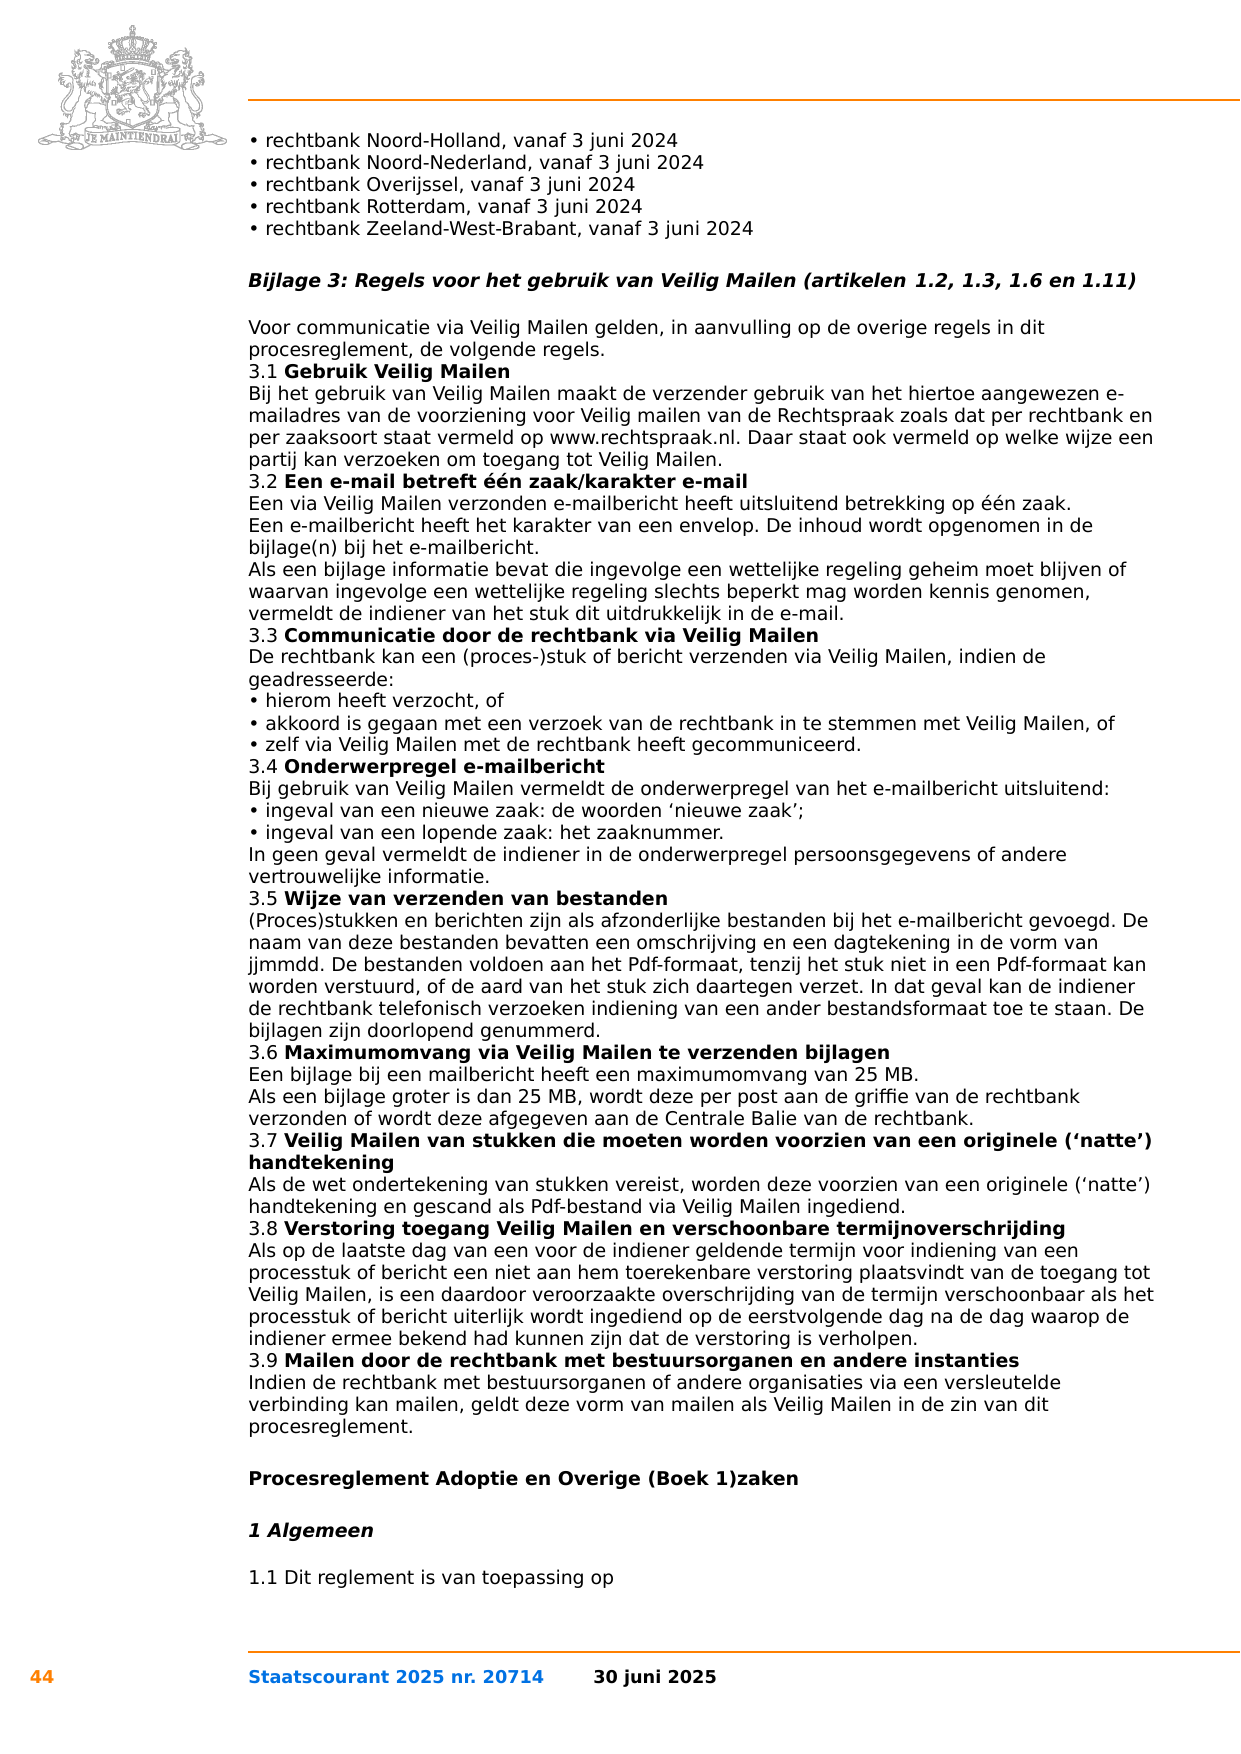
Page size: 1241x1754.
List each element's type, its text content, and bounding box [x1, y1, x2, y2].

text • ingeval van een nieuwe zaak: de woorden ‘nieuwe zaak’; [248, 800, 1163, 822]
text Bij gebruik van Veilig Mailen vermeldt de onderwerpregel van het e-mailbericht uitsluitend: [248, 778, 1163, 800]
text • rechtbank Rotterdam, vanaf 3 juni 2024 [248, 196, 1163, 218]
text Een via Veilig Mailen verzonden e-mailbericht heeft uitsluitend betrekking op één zaak. [248, 493, 1163, 514]
text Een bijlage bij een mailbericht heeft een maximumomvang van 25 MB. [248, 1064, 1163, 1086]
text 3.3 Communicatie door de rechtbank via Veilig Mailen [248, 624, 1163, 646]
text • rechtbank Noord-Holland, vanaf 3 juni 2024 [248, 130, 1163, 152]
text Als een bijlage informatie bevat die ingevolge een wettelijke regeling geheim moet blijven of waarvan ingevolge een wettelijke regeling slechts beperkt mag worden kennis genomen, vermeldt de indiener van het stuk dit uitdrukkelijk in de e-mail. [248, 558, 1163, 624]
text In geen geval vermeldt de indiener in de onderwerpregel persoonsgegevens of andere vertrouwelijke informatie. [248, 844, 1163, 888]
text Een e-mailbericht heeft het karakter van een envelop. De inhoud wordt opgenomen in de bijlage(n) bij het e-mailbericht. [248, 514, 1163, 558]
text • zelf via Veilig Mailen met de rechtbank heeft gecommuniceerd. [248, 734, 1163, 756]
text 3.1 Gebruik Veilig Mailen [248, 361, 1163, 383]
subtitle 1 Algemeen [248, 1520, 1163, 1542]
text (Proces)stukken en berichten zijn als afzonderlijke bestanden bij het e-mailbericht gevoegd. De naam van deze bestanden bevatten een omschrijving en een dagtekening in de vorm van jjmmdd. De bestanden voldoen aan het Pdf-formaat, tenzij het stuk niet in een Pdf-formaat kan worden verstuurd, of de aard van het stuk zich daartegen verzet. In dat geval kan de indiener de rechtbank telefonisch verzoeken indiening van een ander bestandsformaat toe te staan. De bijlagen zijn doorlopend genummerd. [248, 910, 1163, 1042]
text 3.7 Veilig Mailen van stukken die moeten worden voorzien van een originele (‘natte’) handtekening [248, 1130, 1163, 1174]
text Indien de rechtbank met bestuursorganen of andere organisaties via een versleutelde verbinding kan mailen, geldt deze vorm van mailen als Veilig Mailen in de zin van dit procesreglement. [248, 1372, 1163, 1438]
text Als op de laatste dag van een voor de indiener geldende termijn voor indiening van een processtuk of bericht een niet aan hem toerekenbare verstoring plaatsvindt van de toegang tot Veilig Mailen, is een daardoor veroorzaakte overschrijding van de termijn verschoonbaar als het processtuk of bericht uiterlijk wordt ingediend op de eerstvolgende dag na de dag waarop de indiener ermee bekend had kunnen zijn dat de verstoring is verholpen. [248, 1240, 1163, 1350]
text • ingeval van een lopende zaak: het zaaknummer. [248, 822, 1163, 844]
text 3.2 Een e-mail betreft één zaak/karakter e-mail [248, 471, 1163, 493]
subtitle Bijlage 3: Regels voor het gebruik van Veilig Mailen (artikelen 1.2, 1.3, 1.6 en 1.11) [248, 270, 1163, 292]
text 3.5 Wijze van verzenden van bestanden [248, 888, 1163, 910]
text 3.6 Maximumomvang via Veilig Mailen te verzenden bijlagen [248, 1042, 1163, 1064]
text Als een bijlage groter is dan 25 MB, wordt deze per post aan de griffie van de rechtbank verzonden of wordt deze afgegeven aan de Centrale Balie van de rechtbank. [248, 1086, 1163, 1130]
text • akkoord is gegaan met een verzoek van de rechtbank in te stemmen met Veilig Mailen, of [248, 712, 1163, 734]
text Bij het gebruik van Veilig Mailen maakt de verzender gebruik van het hiertoe aangewezen e-mailadres van de voorziening voor Veilig mailen van de Rechtspraak zoals dat per rechtbank en per zaaksoort staat vermeld op www.rechtspraak.nl. Daar staat ook vermeld op welke wijze een partij kan verzoeken om toegang tot Veilig Mailen. [248, 383, 1163, 471]
text Voor communicatie via Veilig Mailen gelden, in aanvulling op de overige regels in dit procesreglement, de volgende regels. [248, 317, 1163, 361]
text • rechtbank Noord-Nederland, vanaf 3 juni 2024 [248, 152, 1163, 174]
text • hierom heeft verzocht, of [248, 690, 1163, 712]
text De rechtbank kan een (proces-)stuk of bericht verzenden via Veilig Mailen, indien de geadresseerde: [248, 646, 1163, 690]
text 3.8 Verstoring toegang Veilig Mailen en verschoonbare termijnoverschrijding [248, 1218, 1163, 1240]
text 3.4 Onderwerpregel e-mailbericht [248, 756, 1163, 778]
picture [38, 25, 227, 150]
text 1.1 Dit reglement is van toepassing op [248, 1567, 1163, 1589]
text • rechtbank Overijssel, vanaf 3 juni 2024 [248, 174, 1163, 196]
text 3.9 Mailen door de rechtbank met bestuursorganen en andere instanties [248, 1350, 1163, 1372]
subtitle Procesreglement Adoptie en Overige (Boek 1)zaken [248, 1468, 1163, 1490]
text Als de wet ondertekening van stukken vereist, worden deze voorzien van een originele (‘natte’) handtekening en gescand als Pdf-bestand via Veilig Mailen ingediend. [248, 1174, 1163, 1218]
text • rechtbank Zeeland-West-Brabant, vanaf 3 juni 2024 [248, 218, 1163, 240]
